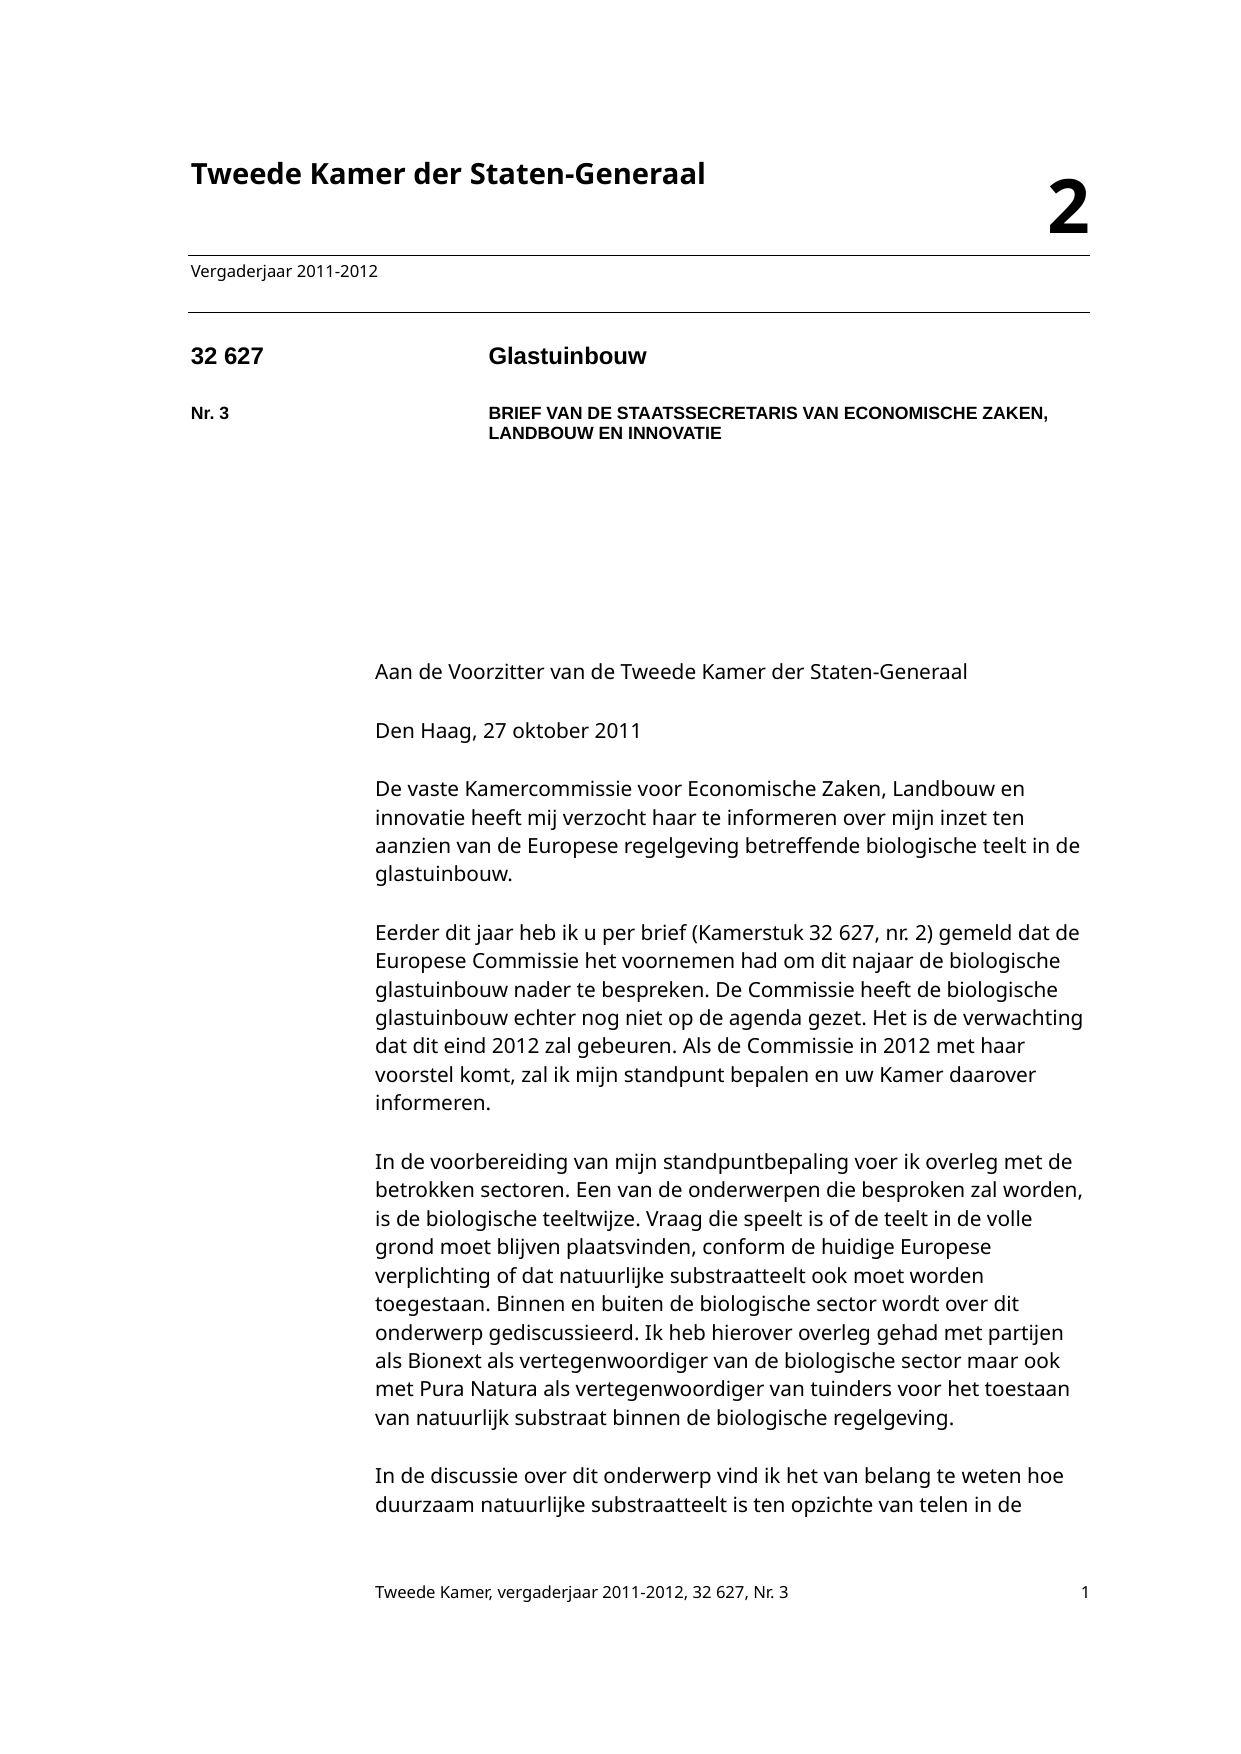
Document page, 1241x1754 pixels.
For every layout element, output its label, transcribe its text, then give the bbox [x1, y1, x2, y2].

text In de voorbereiding van mijn standpuntbepaling voer ik overleg met de betrokken sectoren. Een van de onderwerpen die besproken zal worden, is de biologische teeltwijze. Vraag die speelt is of de teelt in de volle grond moet blijven plaatsvinden, conform de huidige Europese verplichting of dat natuurlijke substraatteelt ook moet worden toegestaan. Binnen en buiten de biologische sector wordt over dit onderwerp gediscussieerd. Ik heb hierover overleg gehad met partijen als Bionext als vertegenwoordiger van de biologische sector maar ook met Pura Natura als vertegenwoordiger van tuinders voor het toestaan van natuurlijk substraat binnen de biologische regelgeving. [375, 1147, 1090, 1431]
table_cell 32 627 [188, 339, 485, 399]
text Aan de Voorzitter van de Tweede Kamer der Staten-Generaal [375, 657, 1090, 686]
table_cell [188, 313, 485, 339]
table_header Tweede Kamer der Staten-Generaal [188, 150, 909, 255]
table_cell [485, 313, 1090, 339]
table_cell [485, 256, 1090, 312]
table_cell BRIEF VAN DE STAATSSECRETARIS VAN ECONOMISCHE ZAKEN, LANDBOUW EN INNOVATIE [485, 399, 1090, 539]
table_header 2 [910, 150, 1090, 255]
text In de discussie over dit onderwerp vind ik het van belang te weten hoe duurzaam natuurlijke substraatteelt is ten opzichte van telen in de [375, 1461, 1090, 1518]
table_cell Vergaderjaar 2011-2012 [188, 256, 485, 312]
text De vaste Kamercommissie voor Economische Zaken, Landbouw en innovatie heeft mij verzocht haar te informeren over mijn inzet ten aanzien van de Europese regelgeving betreffende biologische teelt in de glastuinbouw. [375, 774, 1090, 888]
table_cell Nr. 3 [188, 399, 485, 539]
table_cell Glastuinbouw [485, 339, 1090, 399]
text Eerder dit jaar heb ik u per brief (Kamerstuk 32 627, nr. 2) gemeld dat de Europese Commissie het voornemen had om dit najaar de biologische glastuinbouw nader te bespreken. De Commissie heeft de biologische glastuinbouw echter nog niet op de agenda gezet. Het is de verwachting dat dit eind 2012 zal gebeuren. Als de Commissie in 2012 met haar voorstel komt, zal ik mijn standpunt bepalen en uw Kamer daarover informeren. [375, 918, 1090, 1117]
text Den Haag, 27 oktober 2011 [375, 716, 1090, 744]
